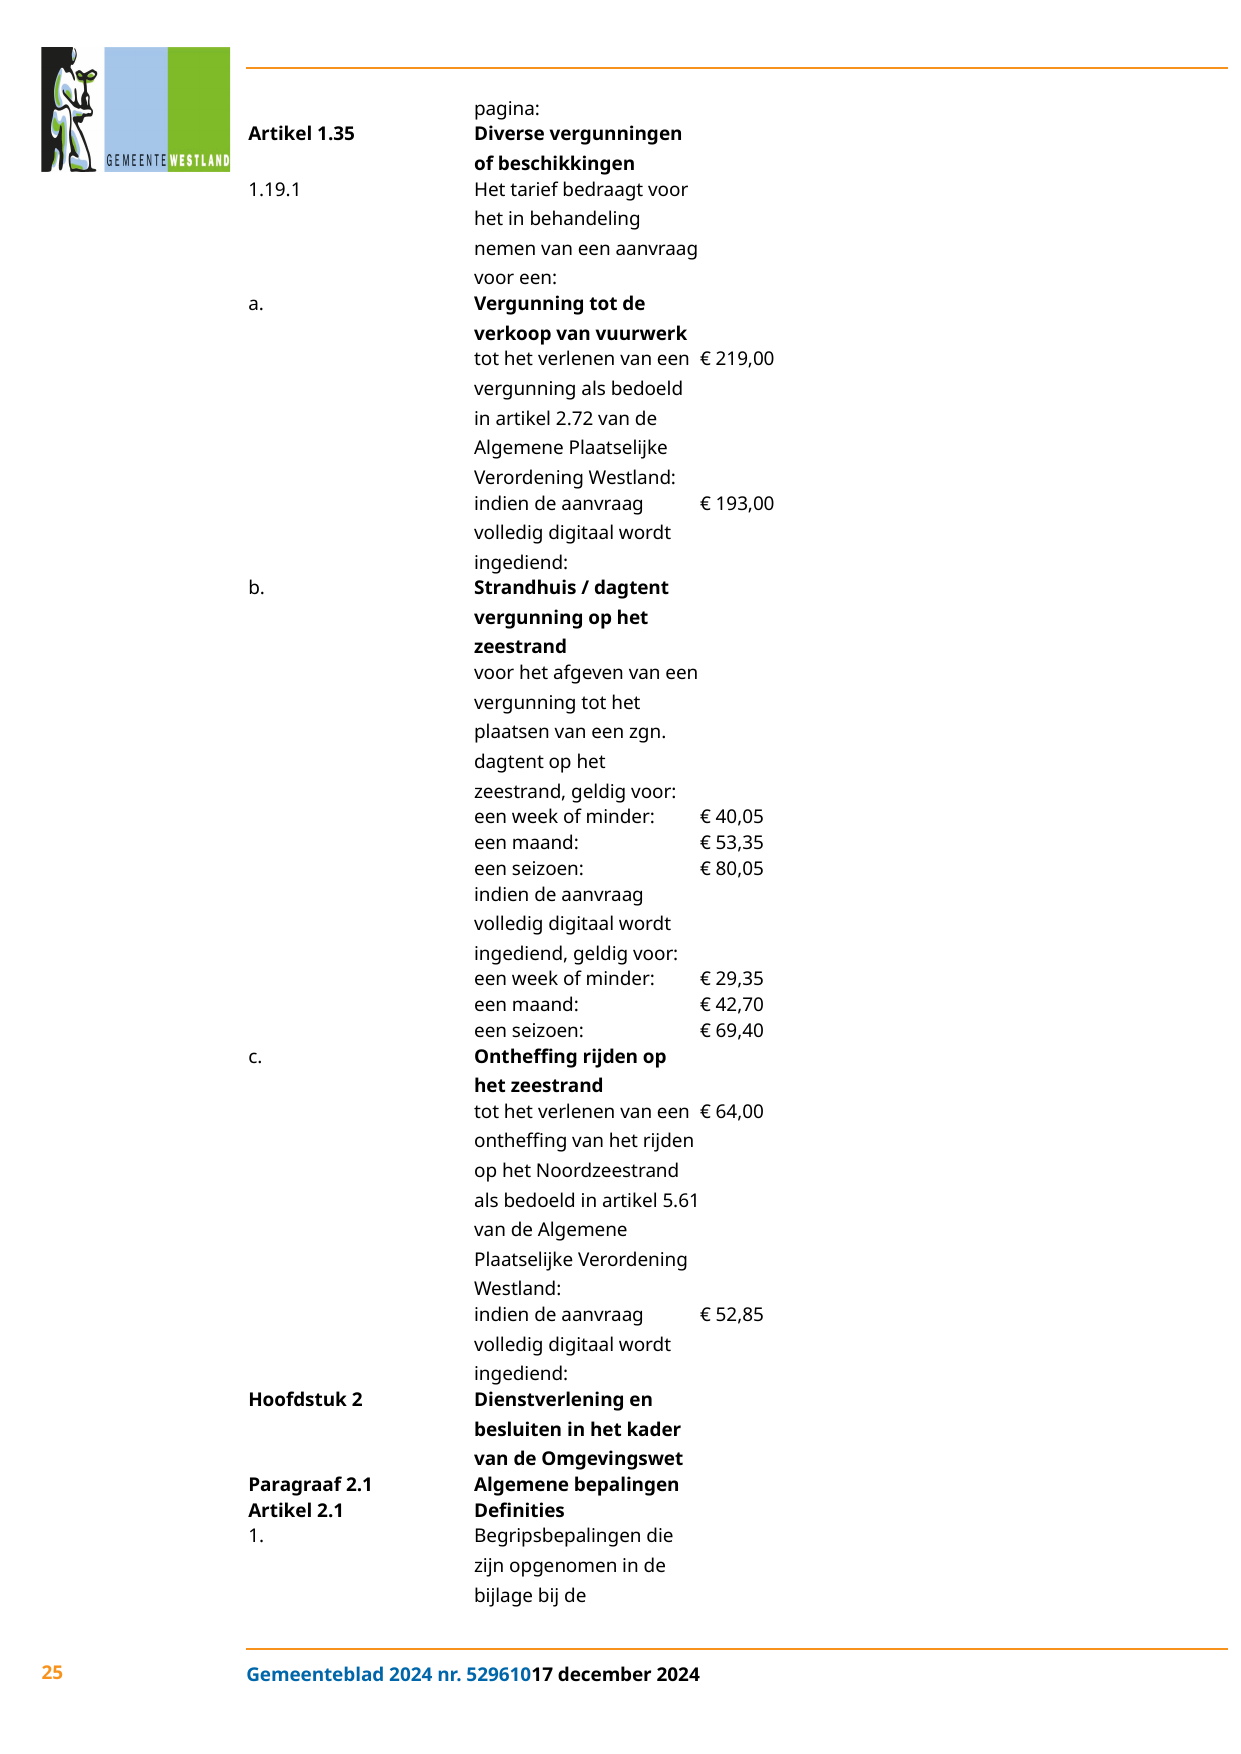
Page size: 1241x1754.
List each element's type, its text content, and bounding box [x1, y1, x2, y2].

table_cell Algemene bepalingen [474, 1471, 700, 1497]
table_cell € 69,40 [700, 1017, 926, 1043]
table_cell tot het verlenen van een vergunning als bedoeld in artikel 2.72 van de Algemene Plaatselijke Verordening Westland: [474, 346, 700, 490]
table_cell [248, 966, 474, 1043]
table_cell Strandhuis / dagtent vergunning op het zeestrand [474, 575, 700, 659]
table_cell [248, 881, 474, 966]
table_cell 1. [248, 1523, 474, 1607]
table_cell Artikel 2.1 [248, 1497, 474, 1523]
picture [41, 47, 231, 172]
table_cell een week of minder: [474, 804, 700, 829]
table_cell [700, 1471, 926, 1497]
table_cell indien de aanvraag volledig digitaal wordt ingediend, geldig voor: [474, 881, 700, 966]
table_cell [700, 95, 926, 121]
table_cell een seizoen: [474, 1017, 700, 1043]
table_cell b. [248, 575, 474, 659]
table_cell € 53,35 [700, 829, 926, 855]
table_cell pagina: [474, 95, 700, 121]
table_cell [248, 660, 474, 803]
table_cell een week of minder: [474, 966, 700, 991]
table_cell [700, 1523, 926, 1607]
table_cell Hoofdstuk 2 [248, 1386, 474, 1471]
table_cell € 52,85 [700, 1301, 926, 1386]
table_cell [248, 1098, 474, 1301]
table_cell indien de aanvraag volledig digitaal wordt ingediend: [474, 490, 700, 574]
table_cell Definities [474, 1497, 700, 1523]
table_cell Vergunning tot de verkoop van vuurwerk [474, 290, 700, 346]
table_cell een seizoen: [474, 855, 700, 881]
table_cell [248, 490, 474, 574]
table_cell Het tarief bedraagt voor het in behandeling nemen van een aanvraag voor een: [474, 176, 700, 290]
table_cell a. [248, 290, 474, 346]
table_cell € 29,35 [700, 966, 926, 991]
table_cell [700, 1386, 926, 1471]
table_cell [248, 95, 474, 121]
table_cell € 80,05 [700, 855, 926, 881]
table_cell [700, 881, 926, 966]
table_cell [700, 290, 926, 346]
table_cell tot het verlenen van een ontheffing van het rijden op het Noordzeestrand als bedoeld in artikel 5.61 van de Algemene Plaatselijke Verordening Westland: [474, 1098, 700, 1301]
table_cell [700, 660, 926, 803]
table_cell [700, 1497, 926, 1523]
table_cell € 42,70 [700, 991, 926, 1017]
table_cell Artikel 1.35 [248, 121, 474, 176]
table_cell Dienstverlening en besluiten in het kader van de Omgevingswet [474, 1386, 700, 1471]
table_cell € 219,00 [700, 346, 926, 490]
table_cell een maand: [474, 991, 700, 1017]
table_cell c. [248, 1043, 474, 1098]
table_cell Diverse vergunningen of beschikkingen [474, 121, 700, 176]
table_cell indien de aanvraag volledig digitaal wordt ingediend: [474, 1301, 700, 1386]
table_cell Begripsbepalingen die zijn opgenomen in de bijlage bij de [474, 1523, 700, 1607]
table_cell een maand: [474, 829, 700, 855]
table_cell [700, 1043, 926, 1098]
table_cell [248, 804, 474, 881]
table_cell € 40,05 [700, 804, 926, 829]
table_cell [248, 346, 474, 490]
table_cell Ontheffing rijden op het zeestrand [474, 1043, 700, 1098]
table_cell Paragraaf 2.1 [248, 1471, 474, 1497]
table_cell € 193,00 [700, 490, 926, 574]
table_cell € 64,00 [700, 1098, 926, 1301]
table_cell voor het afgeven van een vergunning tot het plaatsen van een zgn. dagtent op het zeestrand, geldig voor: [474, 660, 700, 803]
table_cell [700, 121, 926, 176]
table_cell [700, 176, 926, 290]
table_cell [700, 575, 926, 659]
table_cell [248, 1301, 474, 1386]
table_cell 1.19.1 [248, 176, 474, 290]
